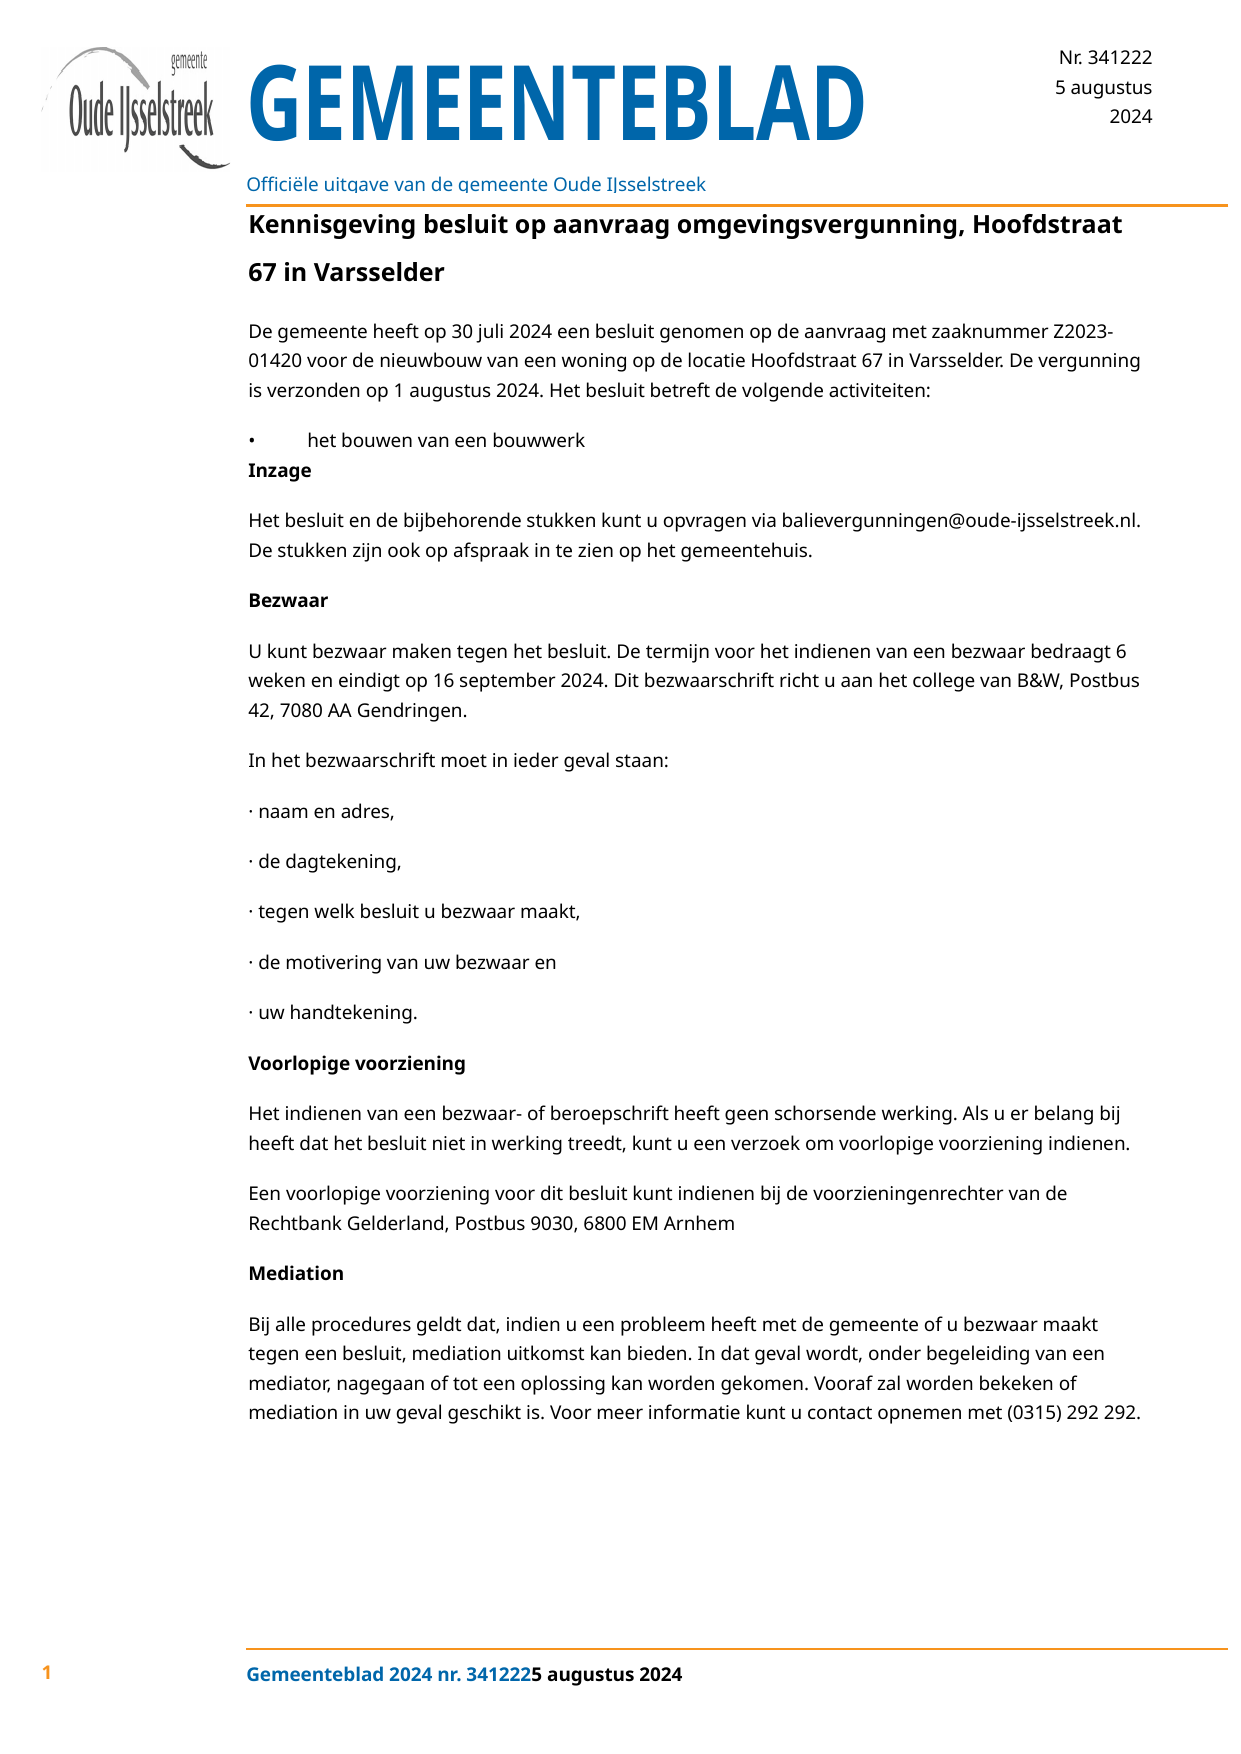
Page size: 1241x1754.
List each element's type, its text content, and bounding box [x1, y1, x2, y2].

text Inzage [248, 457, 1152, 483]
text · naam en adres, [248, 798, 1152, 824]
text · de dagtekening, [248, 848, 1152, 874]
text Kennisgeving besluit op aanvraag omgevingsvergunning, Hoofdstraat 67 in Varsselder [248, 207, 1152, 288]
text Het besluit en de bijbehorende stukken kunt u opvragen via balievergunningen@oude-ijsselstreek.nl. De stukken zijn ook op afspraak in te zien op het gemeentehuis. [248, 507, 1152, 563]
text In het bezwaarschrift moet in ieder geval staan: [248, 747, 1152, 773]
text · tegen welk besluit u bezwaar maakt, [248, 899, 1152, 924]
list het bouwen van een bouwwerk [248, 427, 1152, 453]
picture [41, 47, 231, 172]
text Het indienen van een bezwaar- of beroepschrift heeft geen schorsende werking. Als u er belang bij heeft dat het besluit niet in werking treedt, kunt u een verzoek om voorlopige voorziening indienen. [248, 1100, 1152, 1156]
text U kunt bezwaar maken tegen het besluit. De termijn voor het indienen van een bezwaar bedraagt 6 weken en eindigt op 16 september 2024. Dit bezwaarschrift richt u aan het college van B&W, Postbus 42, 7080 AA Gendringen. [248, 638, 1152, 723]
text Mediation [248, 1260, 1152, 1286]
text Een voorlopige voorziening voor dit besluit kunt indienen bij de voorzieningenrechter van de Rechtbank Gelderland, Postbus 9030, 6800 EM Arnhem [248, 1180, 1152, 1236]
text · uw handtekening. [248, 999, 1152, 1025]
text Voorlopige voorziening [248, 1050, 1152, 1076]
text · de motivering van uw bezwaar en [248, 949, 1152, 975]
text Bij alle procedures geldt dat, indien u een probleem heeft met de gemeente of u bezwaar maakt tegen een besluit, mediation uitkomst kan bieden. In dat geval wordt, onder begeleiding van een mediator, nagegaan of tot een oplossing kan worden gekomen. Vooraf zal worden bekeken of mediation in uw geval geschikt is. Voor meer informatie kunt u contact opnemen met (0315) 292 292. [248, 1311, 1152, 1425]
text De gemeente heeft op 30 juli 2024 een besluit genomen op de aanvraag met zaaknummer Z2023-01420 voor de nieuwbouw van een woning op de locatie Hoofdstraat 67 in Varsselder. De vergunning is verzonden op 1 augustus 2024. Het besluit betreft de volgende activiteiten: [248, 318, 1152, 403]
text Bezwaar [248, 587, 1152, 613]
